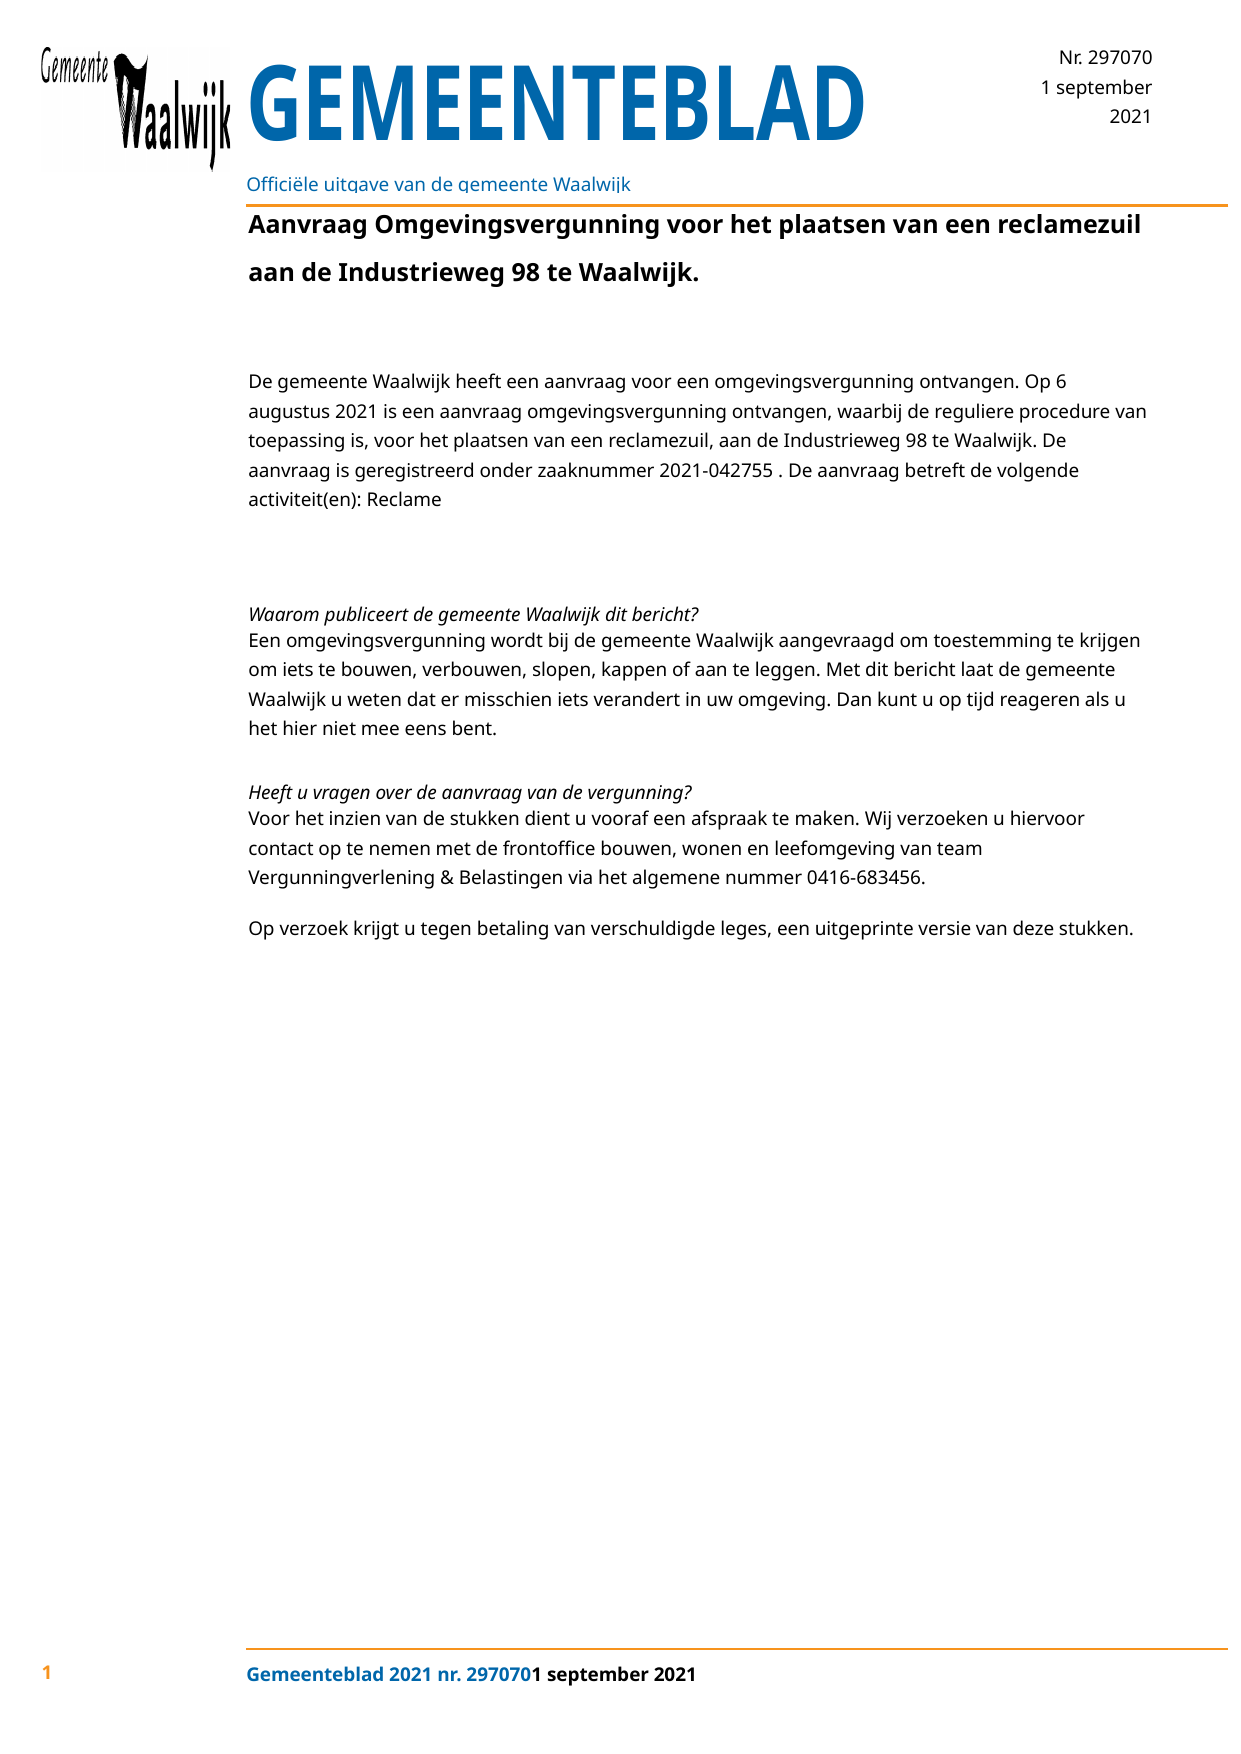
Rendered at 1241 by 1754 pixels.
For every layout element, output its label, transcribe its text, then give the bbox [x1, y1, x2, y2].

text Een omgevingsvergunning wordt bij de gemeente Waalwijk aangevraagd om toestemming te krijgen om iets te bouwen, verbouwen, slopen, kappen of aan te leggen. Met dit bericht laat de gemeente Waalwijk u weten dat er misschien iets verandert in uw omgeving. Dan kunt u op tijd reageren als u het hier niet mee eens bent. [248, 627, 1152, 741]
text Op verzoek krijgt u tegen betaling van verschuldigde leges, een uitgeprinte versie van deze stukken. [248, 915, 1152, 941]
text Aanvraag Omgevingsvergunning voor het plaatsen van een reclamezuil aan de Industrieweg 98 te Waalwijk. [248, 207, 1152, 288]
text Voor het inzien van de stukken dient u vooraf een afspraak te maken. Wij verzoeken u hiervoor contact op te nemen met de frontoffice bouwen, wonen en leefomgeving van team Vergunningverlening & Belastingen via het algemene nummer 0416-683456. [248, 805, 1152, 890]
text De gemeente Waalwijk heeft een aanvraag voor een omgevingsvergunning ontvangen. Op 6 augustus 2021 is een aanvraag omgevingsvergunning ontvangen, waarbij de reguliere procedure van toepassing is, voor het plaatsen van een reclamezuil, aan de Industrieweg 98 te Waalwijk. De aanvraag is geregistreerd onder zaaknummer 2021-042755 . De aanvraag betreft de volgende activiteit(en): Reclame [248, 368, 1152, 512]
text Waarom publiceert de gemeente Waalwijk dit bericht? [248, 601, 1152, 627]
picture [41, 47, 231, 172]
text Heeft u vragen over de aanvraag van de vergunning? [248, 779, 1152, 805]
